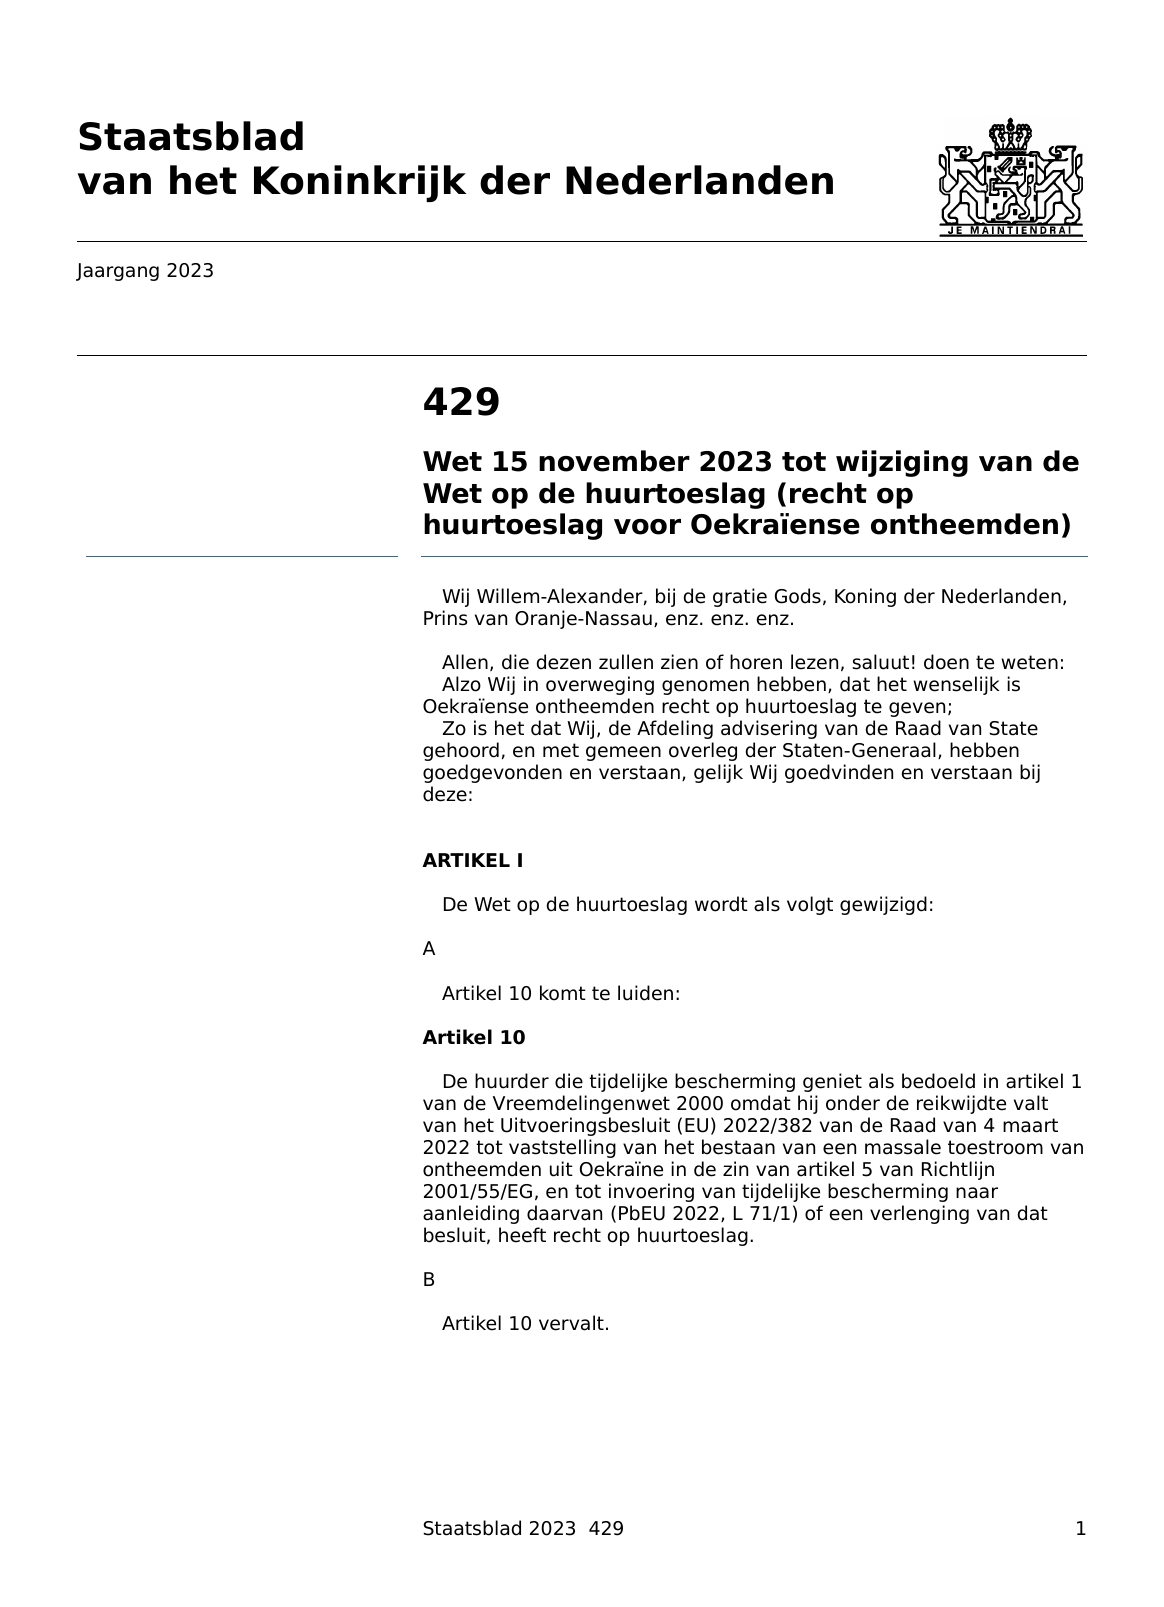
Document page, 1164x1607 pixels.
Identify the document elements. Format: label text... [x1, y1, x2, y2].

text De Wet op de huurtoeslag wordt als volgt gewijzigd: [422, 894, 1087, 916]
text Allen, die dezen zullen zien of horen lezen, saluut! doen te weten: [422, 652, 1087, 674]
text Zo is het dat Wij, de Afdeling advisering van de Raad van State gehoord, en met gemeen overleg der Staten-Generaal, hebben goedgevonden en verstaan, gelijk Wij goedvinden en verstaan bij deze: [422, 718, 1087, 806]
text Artikel 10 komt te luiden: [422, 982, 1087, 1004]
text A [422, 938, 1087, 960]
table_header Staatsblad van het Koninkrijk der Nederlanden [77, 100, 886, 241]
table_cell Jaargang 2023 [77, 242, 1087, 355]
subtitle Artikel 10 [422, 1027, 1087, 1049]
table_header [886, 100, 1087, 241]
subtitle ARTIKEL I [422, 850, 1087, 872]
text Wet 15 november 2023 tot wijziging van de Wet op de huurtoeslag (recht op huurtoeslag voor Oekraïense ontheemden) [422, 447, 1087, 541]
text Wij Willem-Alexander, bij de gratie Gods, Koning der Nederlanden, Prins van Oranje-Nassau, enz. enz. enz. [422, 586, 1087, 629]
text De huurder die tijdelijke bescherming geniet als bedoeld in artikel 1 van de Vreemdelingenwet 2000 omdat hij onder de reikwijdte valt van het Uitvoeringsbesluit (EU) 2022/382 van de Raad van 4 maart 2022 tot vaststelling van het bestaan van een massale toestroom van ontheemden uit Oekraïne in de zin van artikel 5 van Richtlijn 2001/55/EG, en tot invoering van tijdelijke bescherming naar aanleiding daarvan (PbEU 2022, L 71/1) of een verlenging van dat besluit, heeft recht op huurtoeslag. [422, 1071, 1087, 1247]
text Artikel 10 vervalt. [422, 1313, 1087, 1335]
text Alzo Wij in overweging genomen hebben, dat het wenselijk is Oekraïense ontheemden recht op huurtoeslag te geven; [422, 674, 1087, 718]
subtitle 429 [422, 381, 1087, 424]
picture [936, 115, 1087, 240]
text B [422, 1269, 1087, 1291]
